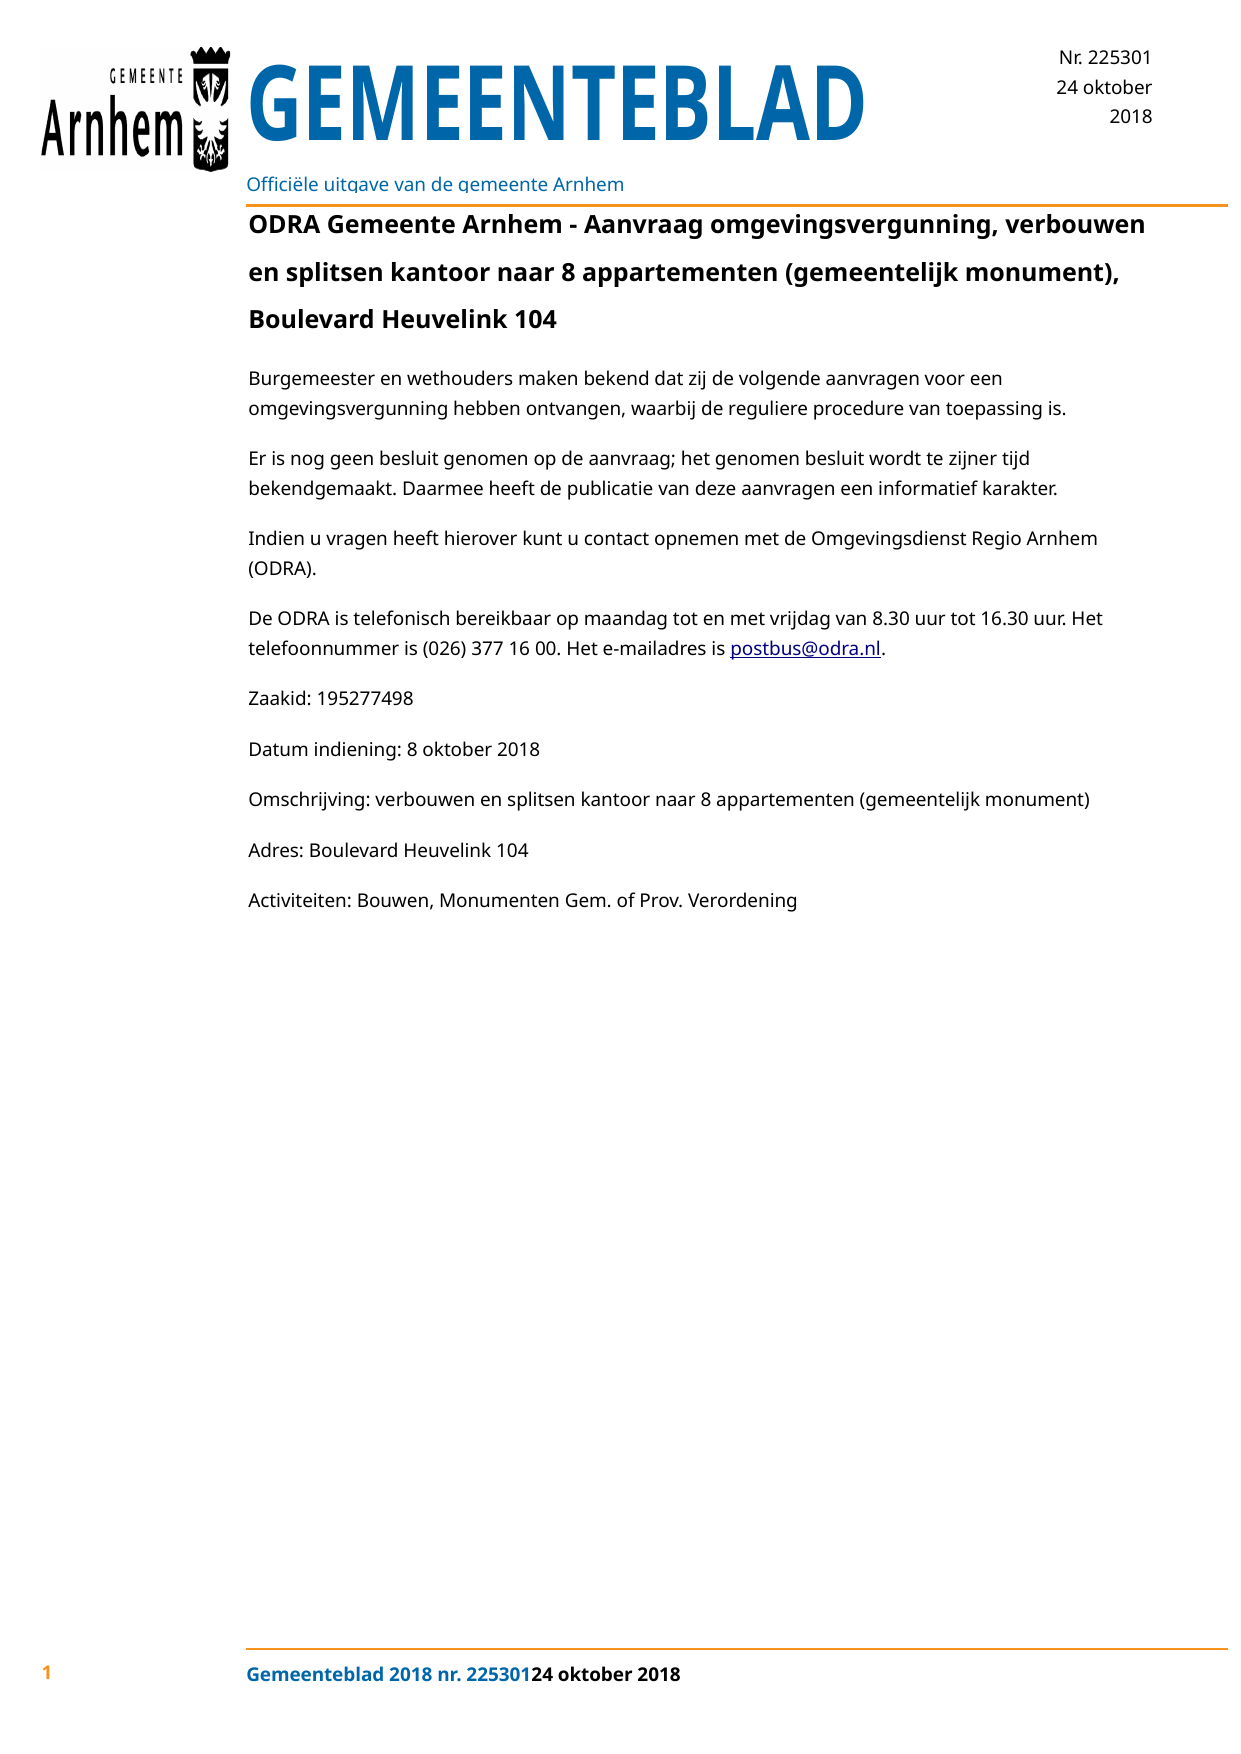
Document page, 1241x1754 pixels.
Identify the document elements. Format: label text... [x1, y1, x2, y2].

picture [41, 47, 231, 172]
text Er is nog geen besluit genomen op de aanvraag; het genomen besluit wordt te zijner tijd bekendgemaakt. Daarmee heeft de publicatie van deze aanvragen een informatief karakter. [248, 446, 1152, 501]
text Adres: Boulevard Heuvelink 104 [248, 837, 1152, 862]
text Burgemeester en wethouders maken bekend dat zij de volgende aanvragen voor een omgevingsvergunning hebben ontvangen, waarbij de reguliere procedure van toepassing is. [248, 366, 1152, 421]
text Indien u vragen heeft hierover kunt u contact opnemen met de Omgevingsdienst Regio Arnhem (ODRA). [248, 526, 1152, 581]
text Datum indiening: 8 oktober 2018 [248, 736, 1152, 762]
text ODRA Gemeente Arnhem - Aanvraag omgevingsvergunning, verbouwen en splitsen kantoor naar 8 appartementen (gemeentelijk monument), Boulevard Heuvelink 104 [248, 207, 1152, 336]
text Activiteiten: Bouwen, Monumenten Gem. of Prov. Verordening [248, 887, 1152, 913]
text Zaakid: 195277498 [248, 686, 1152, 711]
text De ODRA is telefonisch bereikbaar op maandag tot en met vrijdag van 8.30 uur tot 16.30 uur. Het telefoonnummer is (026) 377 16 00. Het e-mailadres is postbus@odra.nl. [248, 606, 1152, 661]
text Omschrijving: verbouwen en splitsen kantoor naar 8 appartementen (gemeentelijk monument) [248, 786, 1152, 812]
